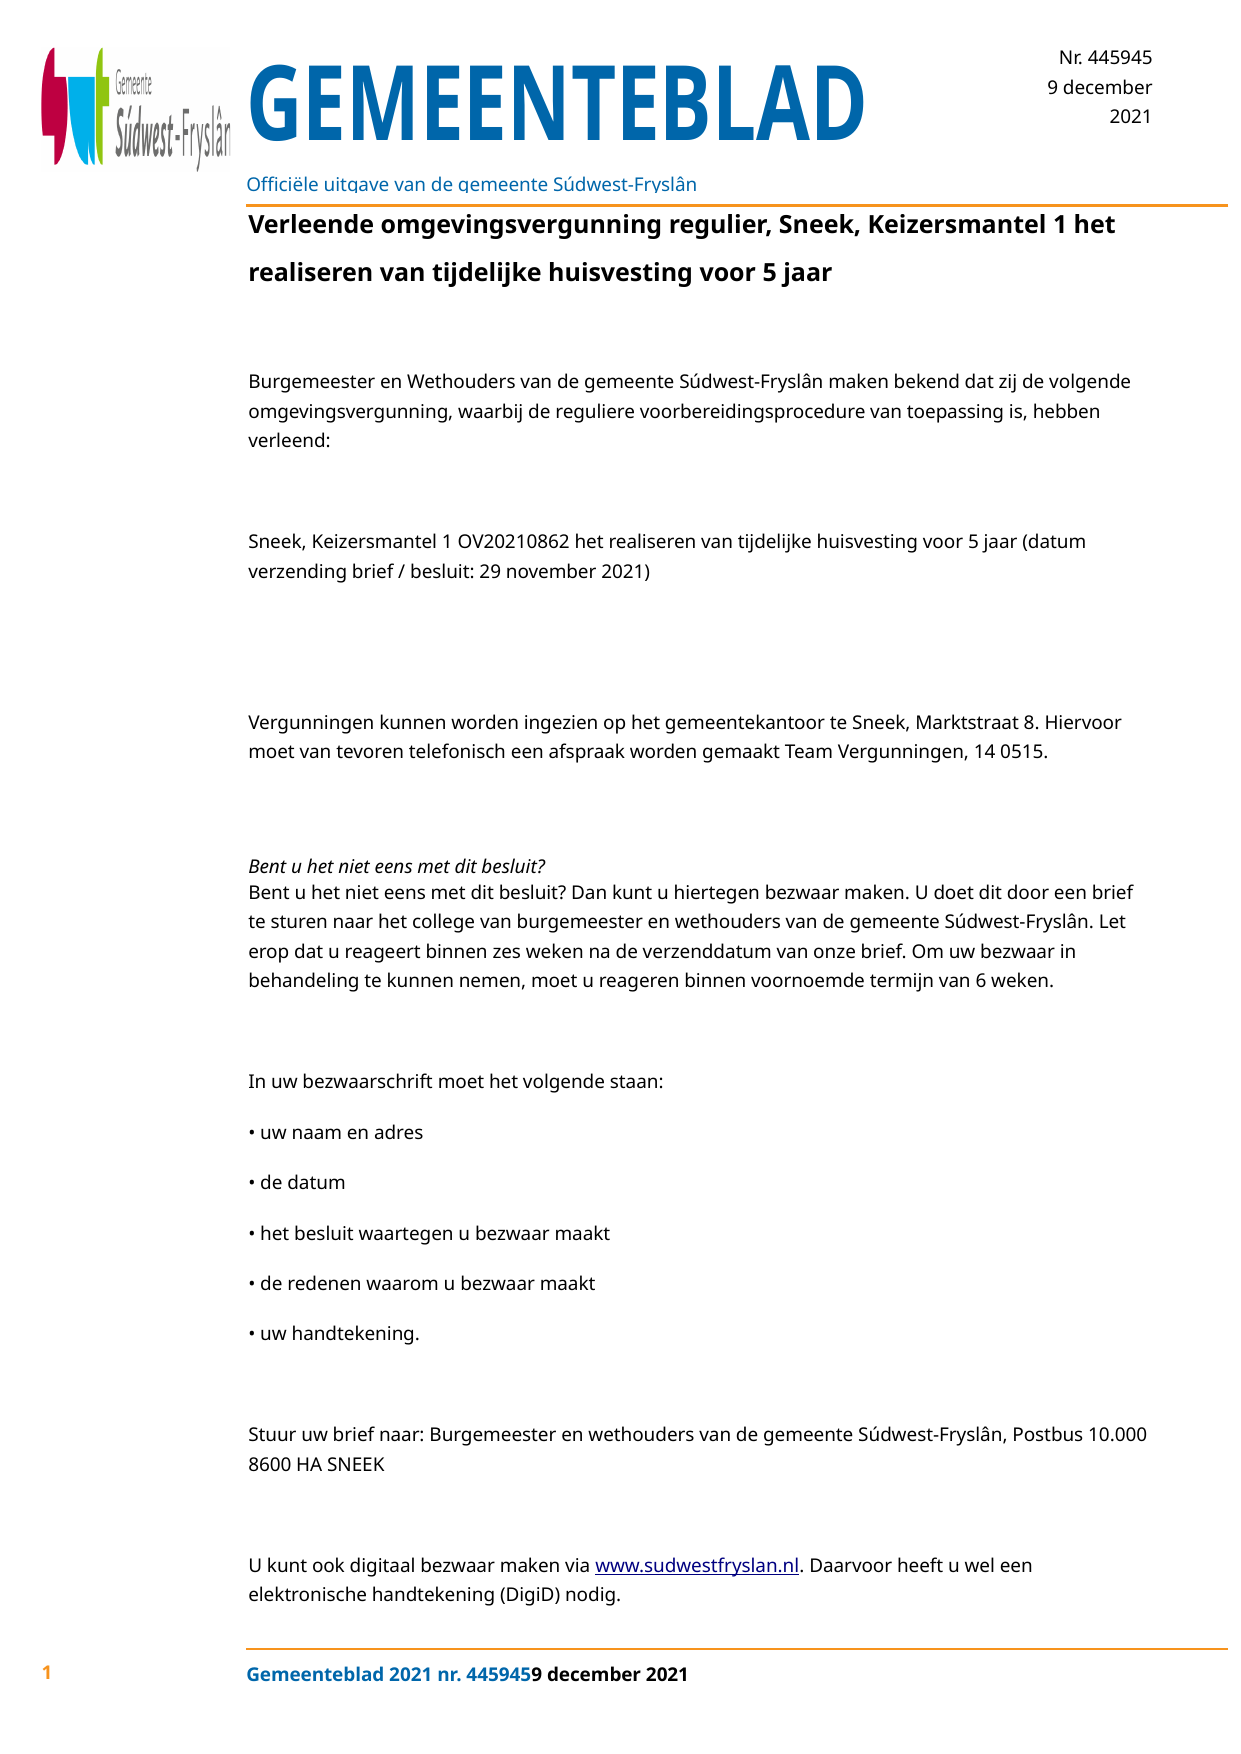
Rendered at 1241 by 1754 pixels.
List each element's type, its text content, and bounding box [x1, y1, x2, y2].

text Burgemeester en Wethouders van de gemeente Súdwest-Fryslân maken bekend dat zij de volgende omgevingsvergunning, waarbij de reguliere voorbereidingsprocedure van toepassing is, hebben verleend: [248, 368, 1152, 453]
text Bent u het niet eens met dit besluit? Dan kunt u hiertegen bezwaar maken. U doet dit door een brief te sturen naar het college van burgemeester en wethouders van de gemeente Súdwest-Fryslân. Let erop dat u reageert binnen zes weken na de verzenddatum van onze brief. Om uw bezwaar in behandeling te kunnen nemen, moet u reageren binnen voornoemde termijn van 6 weken. [248, 879, 1152, 993]
text Sneek, Keizersmantel 1 OV20210862 het realiseren van tijdelijke huisvesting voor 5 jaar (datum verzending brief / besluit: 29 november 2021) [248, 528, 1152, 584]
text Bent u het niet eens met dit besluit? [248, 853, 1152, 879]
text U kunt ook digitaal bezwaar maken via www.sudwestfryslan.nl. Daarvoor heeft u wel een elektronische handtekening (DigiD) nodig. [248, 1552, 1152, 1607]
text • het besluit waartegen u bezwaar maakt [248, 1220, 1152, 1245]
text • uw handtekening. [248, 1321, 1152, 1346]
text • de redenen waarom u bezwaar maakt [248, 1270, 1152, 1296]
text • uw naam en adres [248, 1119, 1152, 1144]
text In uw bezwaarschrift moet het volgende staan: [248, 1068, 1152, 1094]
picture [41, 47, 231, 172]
text Stuur uw brief naar: Burgemeester en wethouders van de gemeente Súdwest-Fryslân, Postbus 10.000 8600 HA SNEEK [248, 1421, 1152, 1477]
text Vergunningen kunnen worden ingezien op het gemeentekantoor te Sneek, Marktstraat 8. Hiervoor moet van tevoren telefonisch een afspraak worden gemaakt Team Vergunningen, 14 0515. [248, 709, 1152, 764]
text • de datum [248, 1169, 1152, 1195]
text Verleende omgevingsvergunning regulier, Sneek, Keizersmantel 1 het realiseren van tijdelijke huisvesting voor 5 jaar [248, 207, 1152, 288]
